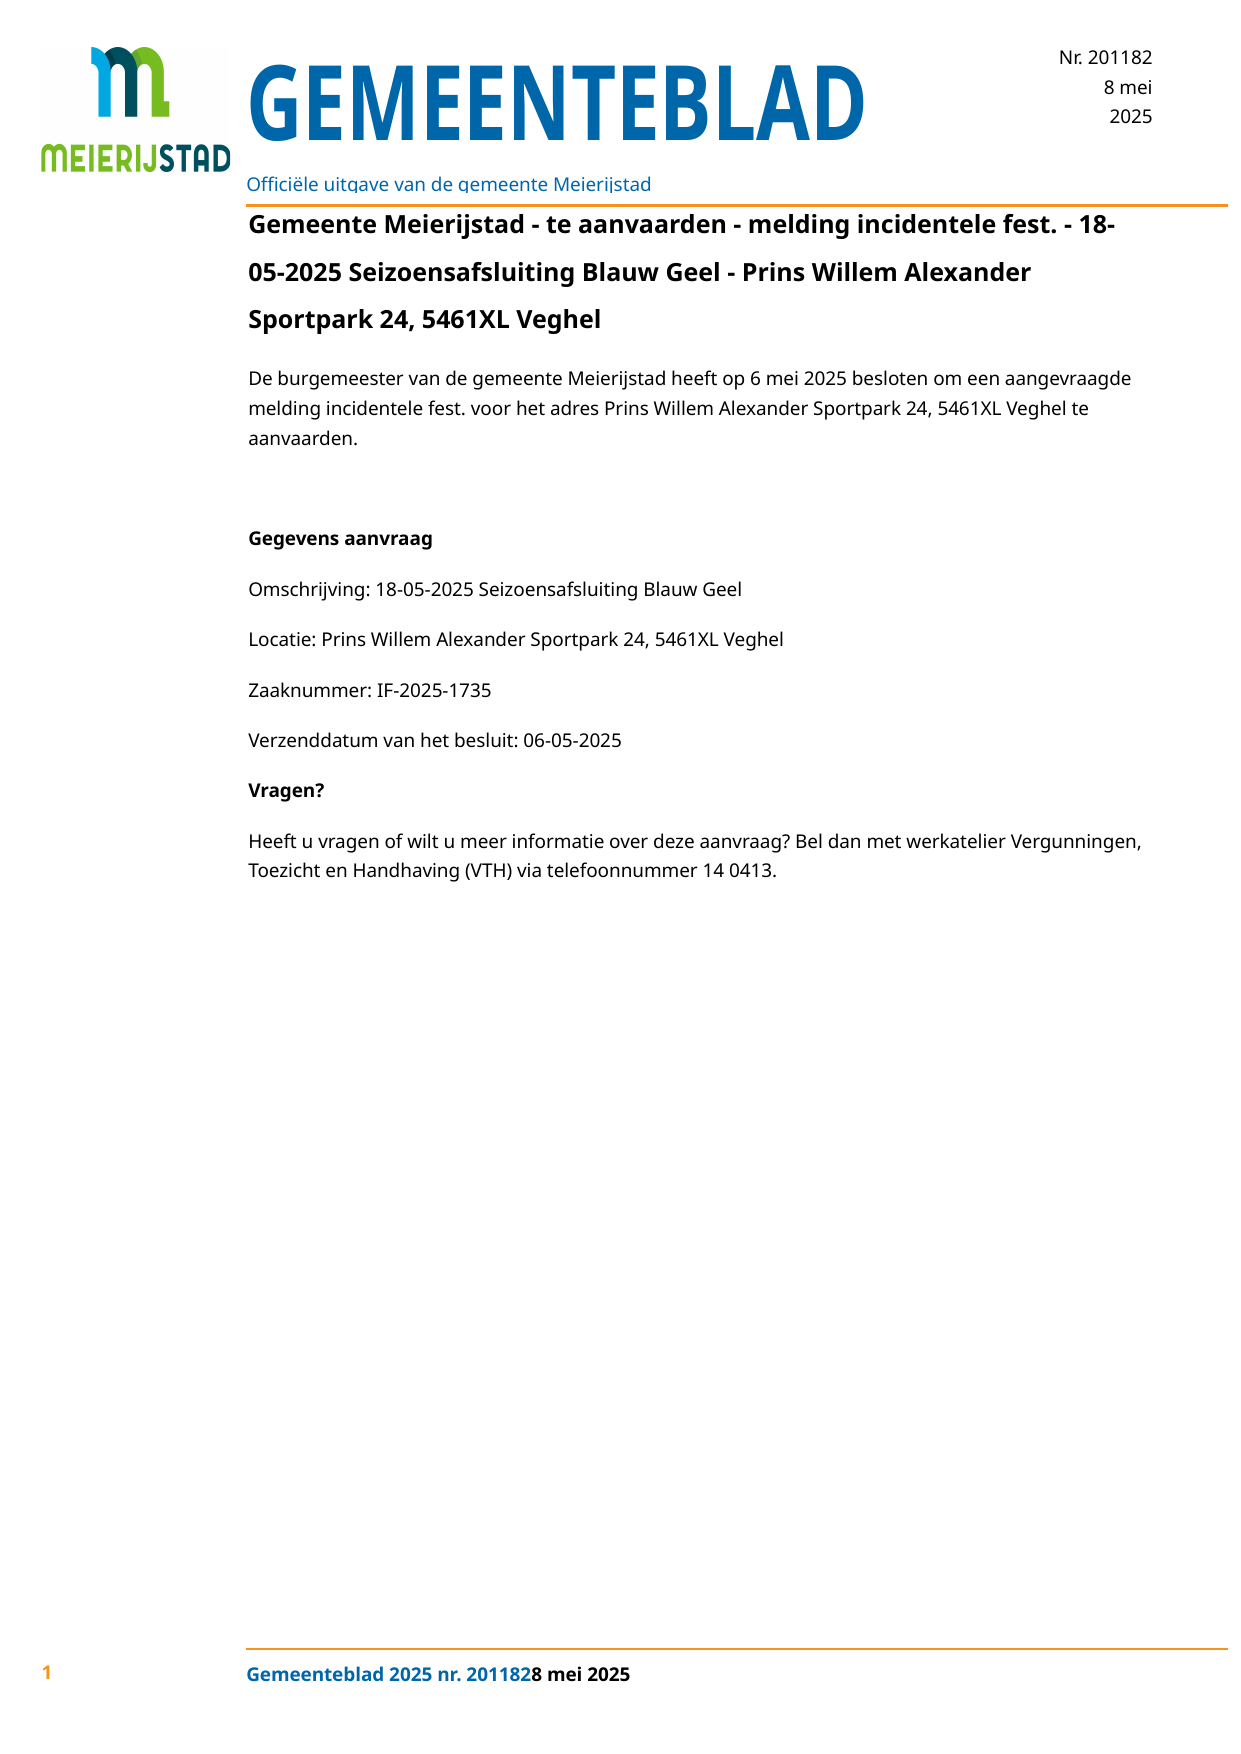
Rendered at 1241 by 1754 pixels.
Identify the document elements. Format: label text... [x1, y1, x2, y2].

text De burgemeester van de gemeente Meierijstad heeft op 6 mei 2025 besloten om een aangevraagde melding incidentele fest. voor het adres Prins Willem Alexander Sportpark 24, 5461XL Veghel te aanvaarden. [248, 366, 1152, 450]
text Vragen? [248, 778, 1152, 803]
picture [41, 47, 231, 172]
text Heeft u vragen of wilt u meer informatie over deze aanvraag? Bel dan met werkatelier Vergunningen, Toezicht en Handhaving (VTH) via telefoonnummer 14 0413. [248, 828, 1152, 883]
text Gemeente Meierijstad - te aanvaarden - melding incidentele fest. - 18-05-2025 Seizoensafsluiting Blauw Geel - Prins Willem Alexander Sportpark 24, 5461XL Veghel [248, 207, 1152, 336]
text Locatie: Prins Willem Alexander Sportpark 24, 5461XL Veghel [248, 626, 1152, 652]
text Omschrijving: 18-05-2025 Seizoensafsluiting Blauw Geel [248, 576, 1152, 602]
text Verzenddatum van het besluit: 06-05-2025 [248, 727, 1152, 753]
text Gegevens aanvraag [248, 526, 1152, 551]
text Zaaknummer: IF-2025-1735 [248, 677, 1152, 702]
